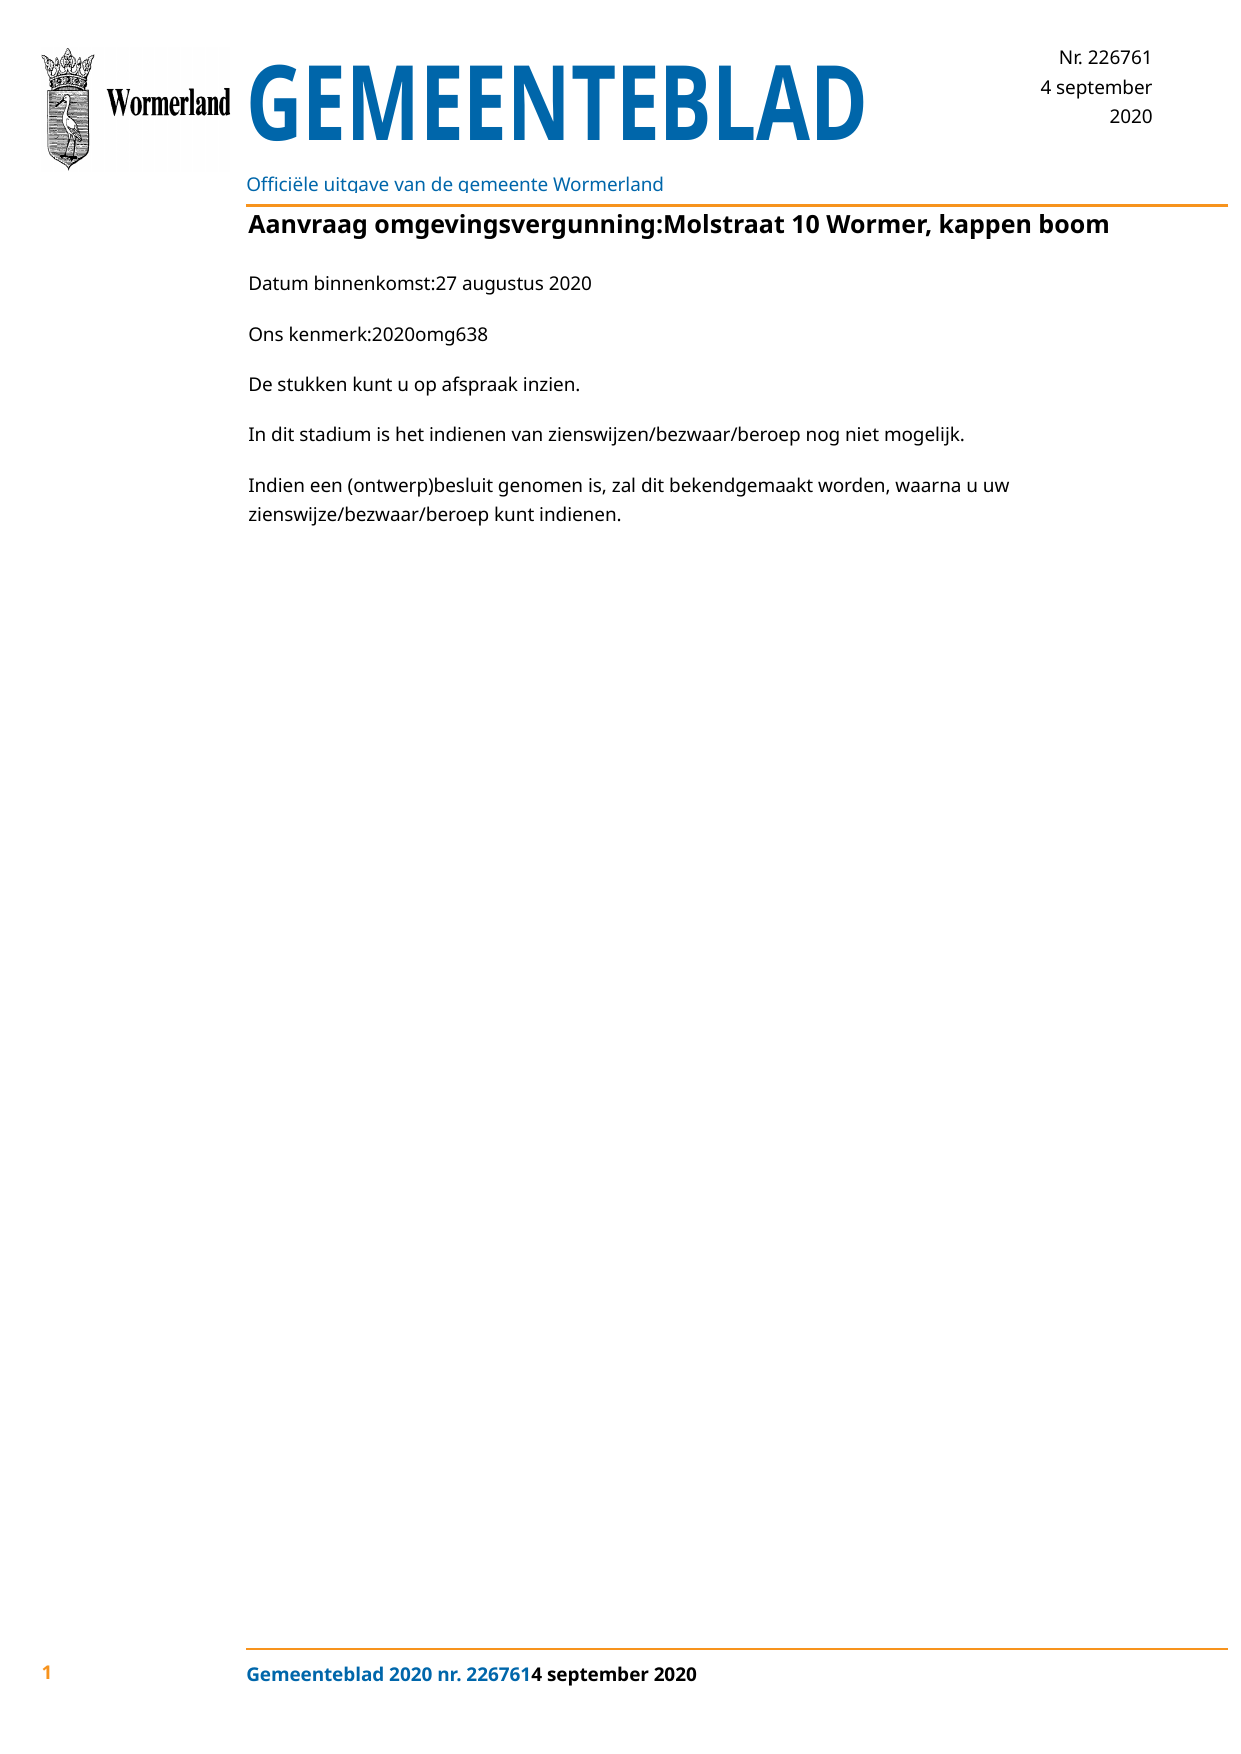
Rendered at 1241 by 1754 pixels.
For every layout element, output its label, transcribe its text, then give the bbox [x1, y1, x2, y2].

text De stukken kunt u op afspraak inzien. [248, 371, 1152, 397]
picture [41, 47, 231, 172]
text Ons kenmerk:2020omg638 [248, 321, 1152, 346]
text Datum binnenkomst:27 augustus 2020 [248, 270, 1152, 296]
text In dit stadium is het indienen van zienswijzen/bezwaar/beroep nog niet mogelijk. [248, 422, 1152, 447]
text Aanvraag omgevingsvergunning:Molstraat 10 Wormer, kappen boom [248, 207, 1152, 241]
text Indien een (ontwerp)besluit genomen is, zal dit bekendgemaakt worden, waarna u uw zienswijze/bezwaar/beroep kunt indienen. [248, 472, 1152, 527]
